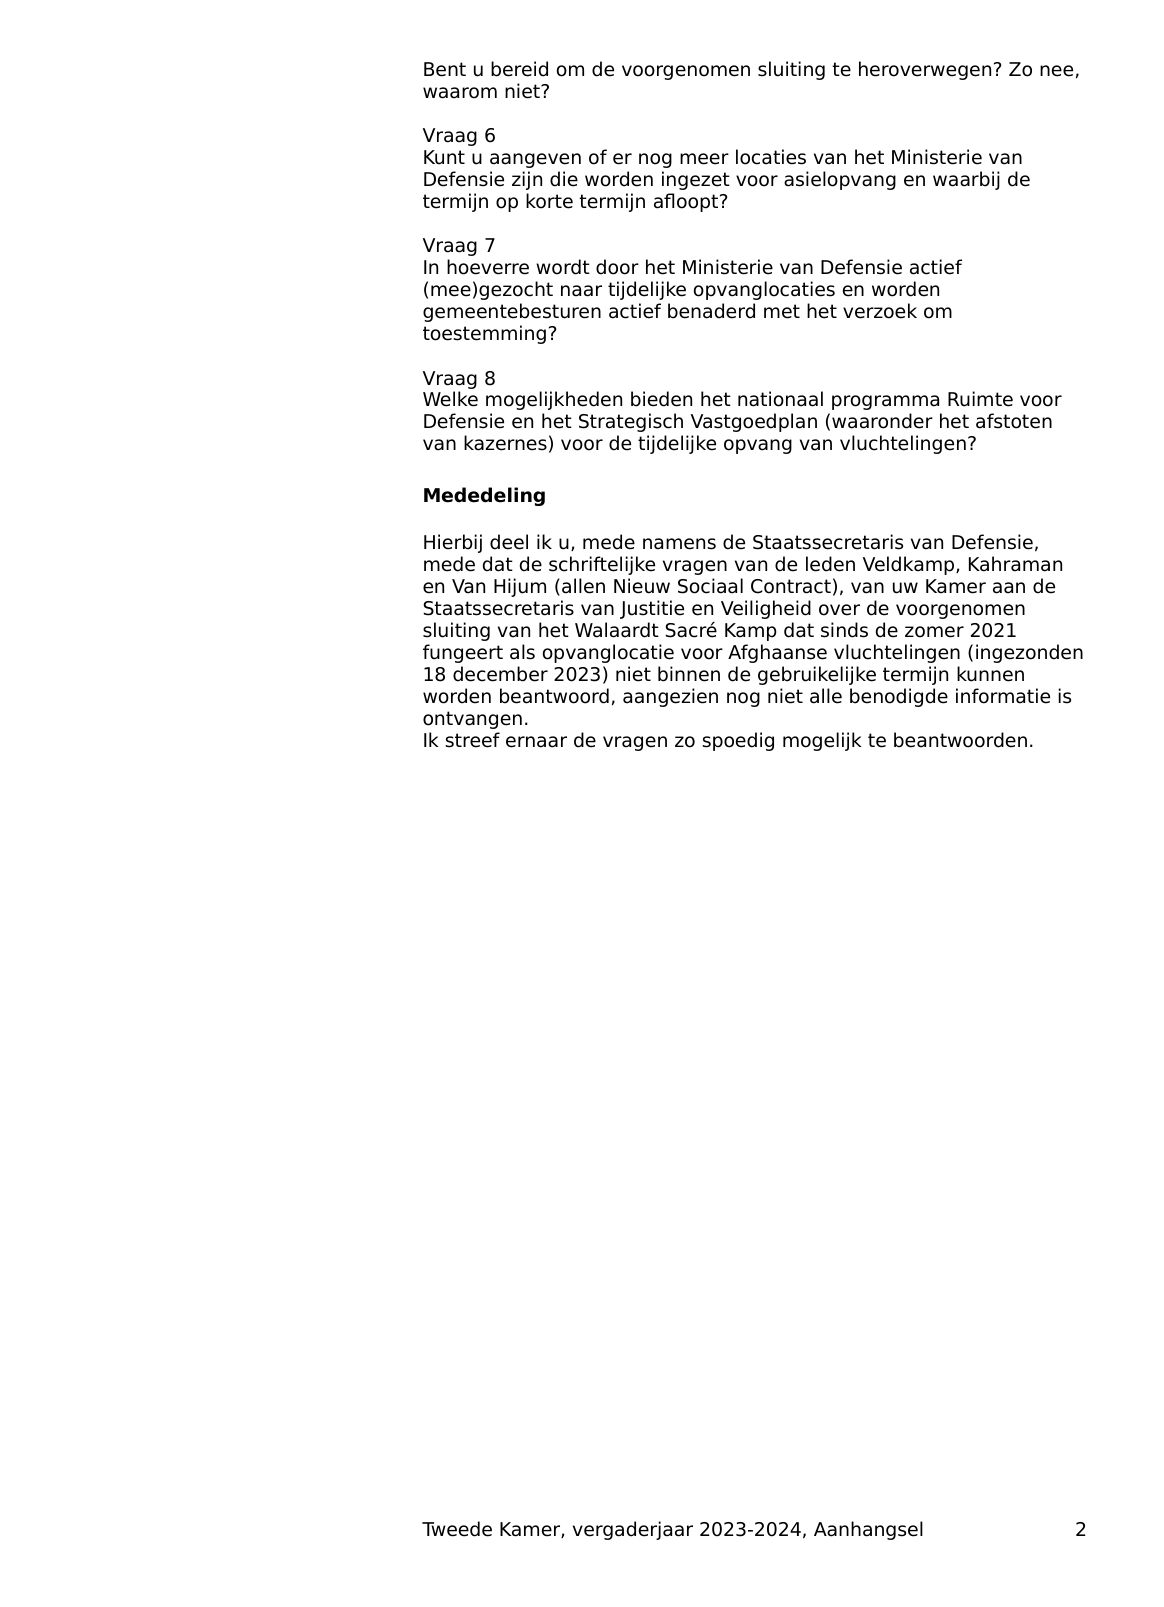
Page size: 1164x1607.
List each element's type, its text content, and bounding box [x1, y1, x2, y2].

text Vraag 7 [422, 235, 1087, 257]
text Vraag 8 [422, 367, 1087, 389]
text Ik streef ernaar de vragen zo spoedig mogelijk te beantwoorden. [422, 730, 1087, 752]
text Welke mogelijkheden bieden het nationaal programma Ruimte voor Defensie en het Strategisch Vastgoedplan (waaronder het afstoten van kazernes) voor de tijdelijke opvang van vluchtelingen? [422, 389, 1087, 455]
text Hierbij deel ik u, mede namens de Staatssecretaris van Defensie, mede dat de schriftelijke vragen van de leden Veldkamp, Kahraman en Van Hijum (allen Nieuw Sociaal Contract), van uw Kamer aan de Staatssecretaris van Justitie en Veiligheid over de voorgenomen sluiting van het Walaardt Sacré Kamp dat sinds de zomer 2021 fungeert als opvanglocatie voor Afghaanse vluchtelingen (ingezonden 18 december 2023) niet binnen de gebruikelijke termijn kunnen worden beantwoord, aangezien nog niet alle benodigde informatie is ontvangen. [422, 532, 1087, 730]
subtitle Mededeling [422, 485, 1087, 507]
text Bent u bereid om de voorgenomen sluiting te heroverwegen? Zo nee, waarom niet? [422, 59, 1087, 103]
text In hoeverre wordt door het Ministerie van Defensie actief (mee)gezocht naar tijdelijke opvanglocaties en worden gemeentebesturen actief benaderd met het verzoek om toestemming? [422, 257, 1087, 345]
text Kunt u aangeven of er nog meer locaties van het Ministerie van Defensie zijn die worden ingezet voor asielopvang en waarbij de termijn op korte termijn afloopt? [422, 147, 1087, 213]
text Vraag 6 [422, 125, 1087, 147]
